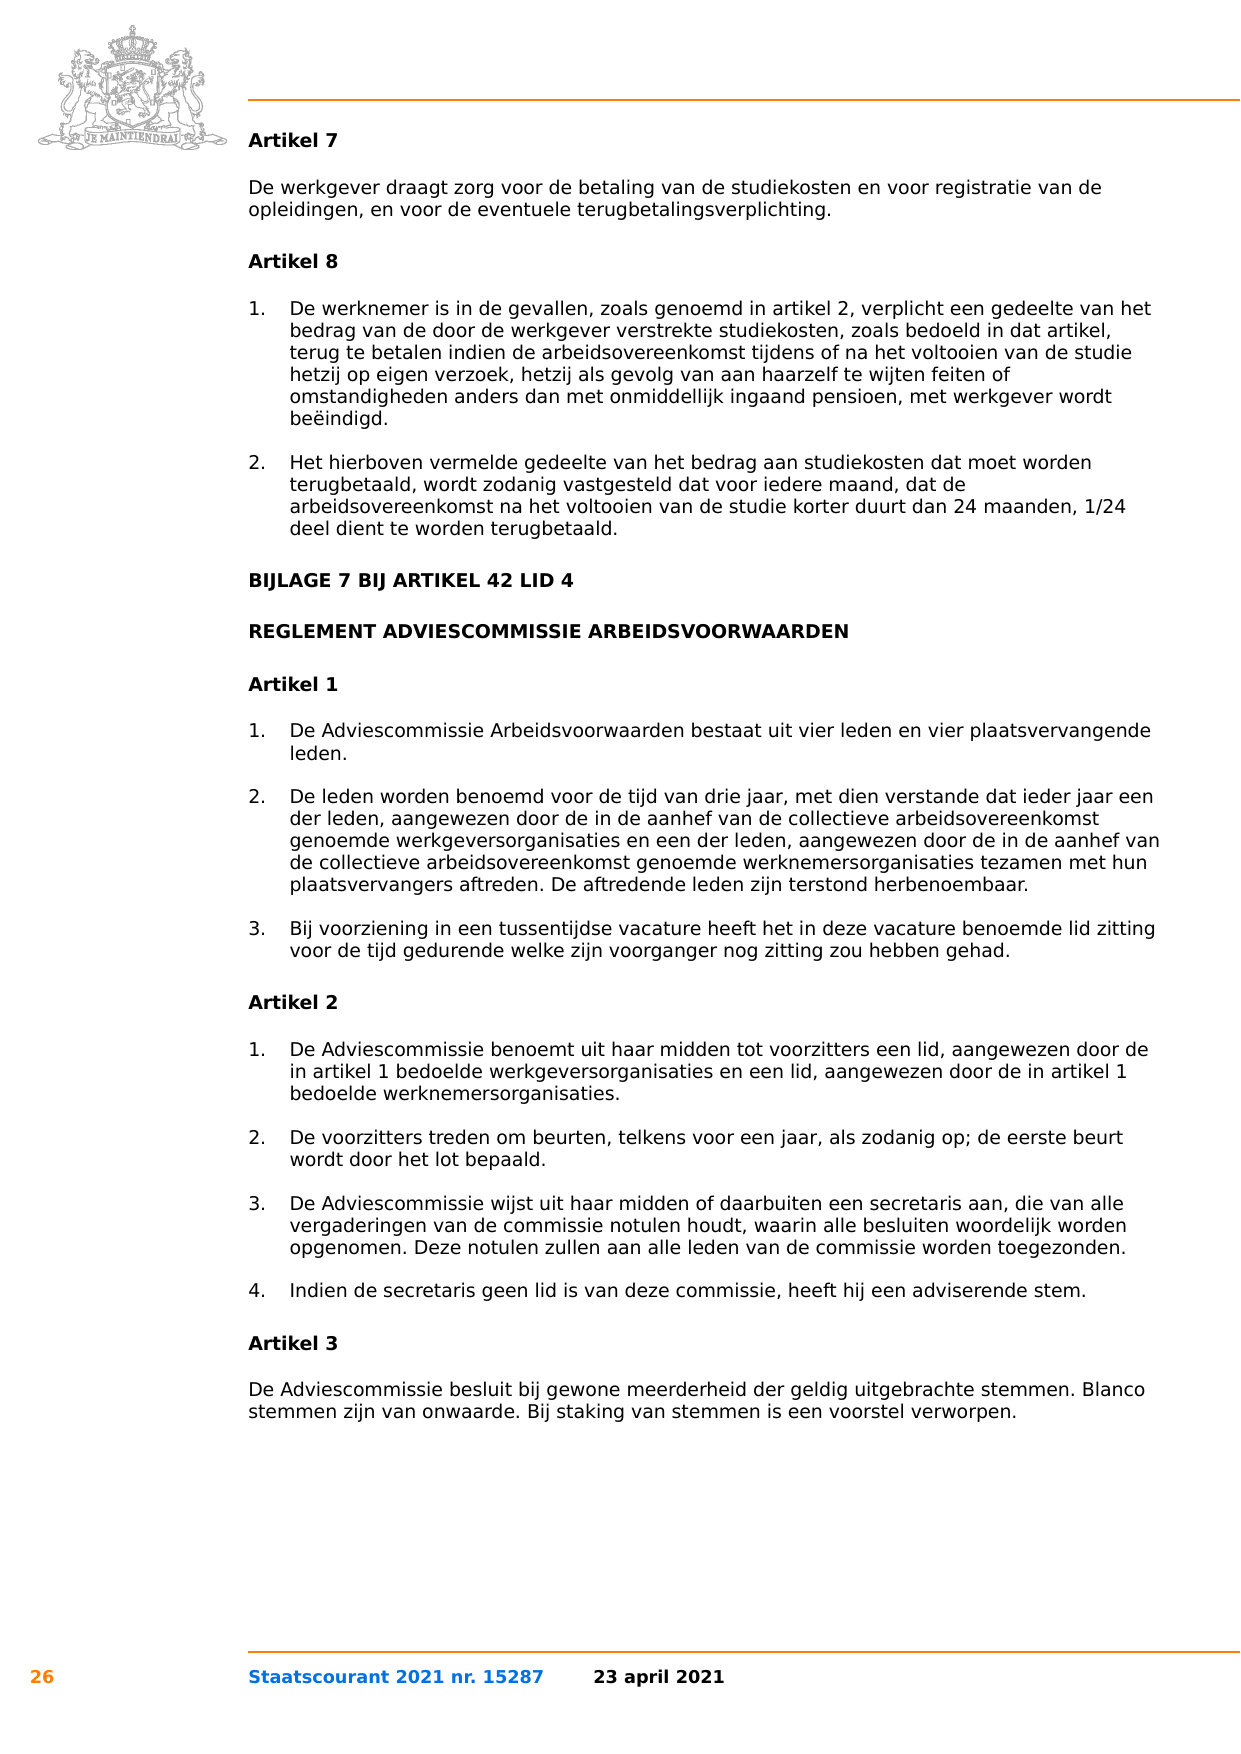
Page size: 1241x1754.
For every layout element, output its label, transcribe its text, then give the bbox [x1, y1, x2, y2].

subtitle Artikel 2 [248, 992, 1163, 1014]
subtitle Artikel 3 [248, 1332, 1163, 1354]
subtitle Artikel 8 [248, 251, 1163, 273]
text 2. Het hierboven vermelde gedeelte van het bedrag aan studiekosten dat moet worden terugbetaald, wordt zodanig vastgesteld dat voor iedere maand, dat de arbeidsovereenkomst na het voltooien van de studie korter duurt dan 24 maanden, 1/24 deel dient te worden terugbetaald. [248, 452, 1163, 539]
text De Adviescommissie besluit bij gewone meerderheid der geldig uitgebrachte stemmen. Blanco stemmen zijn van onwaarde. Bij staking van stemmen is een voorstel verworpen. [248, 1379, 1163, 1423]
subtitle REGLEMENT ADVIESCOMMISSIE ARBEIDSVOORWAARDEN [248, 621, 1163, 643]
text 1. De werknemer is in de gevallen, zoals genoemd in artikel 2, verplicht een gedeelte van het bedrag van de door de werkgever verstrekte studiekosten, zoals bedoeld in dat artikel, terug te betalen indien de arbeidsovereenkomst tijdens of na het voltooien van de studie hetzij op eigen verzoek, hetzij als gevolg van aan haarzelf te wijten feiten of omstandigheden anders dan met onmiddellijk ingaand pensioen, met werkgever wordt beëindigd. [248, 298, 1163, 430]
subtitle BIJLAGE 7 BIJ ARTIKEL 42 LID 4 [248, 569, 1163, 591]
text 2. De voorzitters treden om beurten, telkens voor een jaar, als zodanig op; de eerste beurt wordt door het lot bepaald. [248, 1127, 1163, 1171]
text 3. Bij voorziening in een tussentijdse vacature heeft het in deze vacature benoemde lid zitting voor de tijd gedurende welke zijn voorganger nog zitting zou hebben gehad. [248, 918, 1163, 962]
text 2. De leden worden benoemd voor de tijd van drie jaar, met dien verstande dat ieder jaar een der leden, aangewezen door de in de aanhef van de collectieve arbeidsovereenkomst genoemde werkgeversorganisaties en een der leden, aangewezen door de in de aanhef van de collectieve arbeidsovereenkomst genoemde werknemersorganisaties tezamen met hun plaatsvervangers aftreden. De aftredende leden zijn terstond herbenoembaar. [248, 786, 1163, 896]
subtitle Artikel 1 [248, 673, 1163, 695]
subtitle Artikel 7 [248, 130, 1163, 152]
text De werkgever draagt zorg voor de betaling van de studiekosten en voor registratie van de opleidingen, en voor de eventuele terugbetalingsverplichting. [248, 177, 1163, 221]
text 4. Indien de secretaris geen lid is van deze commissie, heeft hij een adviserende stem. [248, 1280, 1163, 1302]
picture [38, 25, 227, 150]
text 1. De Adviescommissie Arbeidsvoorwaarden bestaat uit vier leden en vier plaatsvervangende leden. [248, 720, 1163, 764]
text 3. De Adviescommissie wijst uit haar midden of daarbuiten een secretaris aan, die van alle vergaderingen van de commissie notulen houdt, waarin alle besluiten woordelijk worden opgenomen. Deze notulen zullen aan alle leden van de commissie worden toegezonden. [248, 1193, 1163, 1258]
text 1. De Adviescommissie benoemt uit haar midden tot voorzitters een lid, aangewezen door de in artikel 1 bedoelde werkgeversorganisaties en een lid, aangewezen door de in artikel 1 bedoelde werknemersorganisaties. [248, 1039, 1163, 1105]
